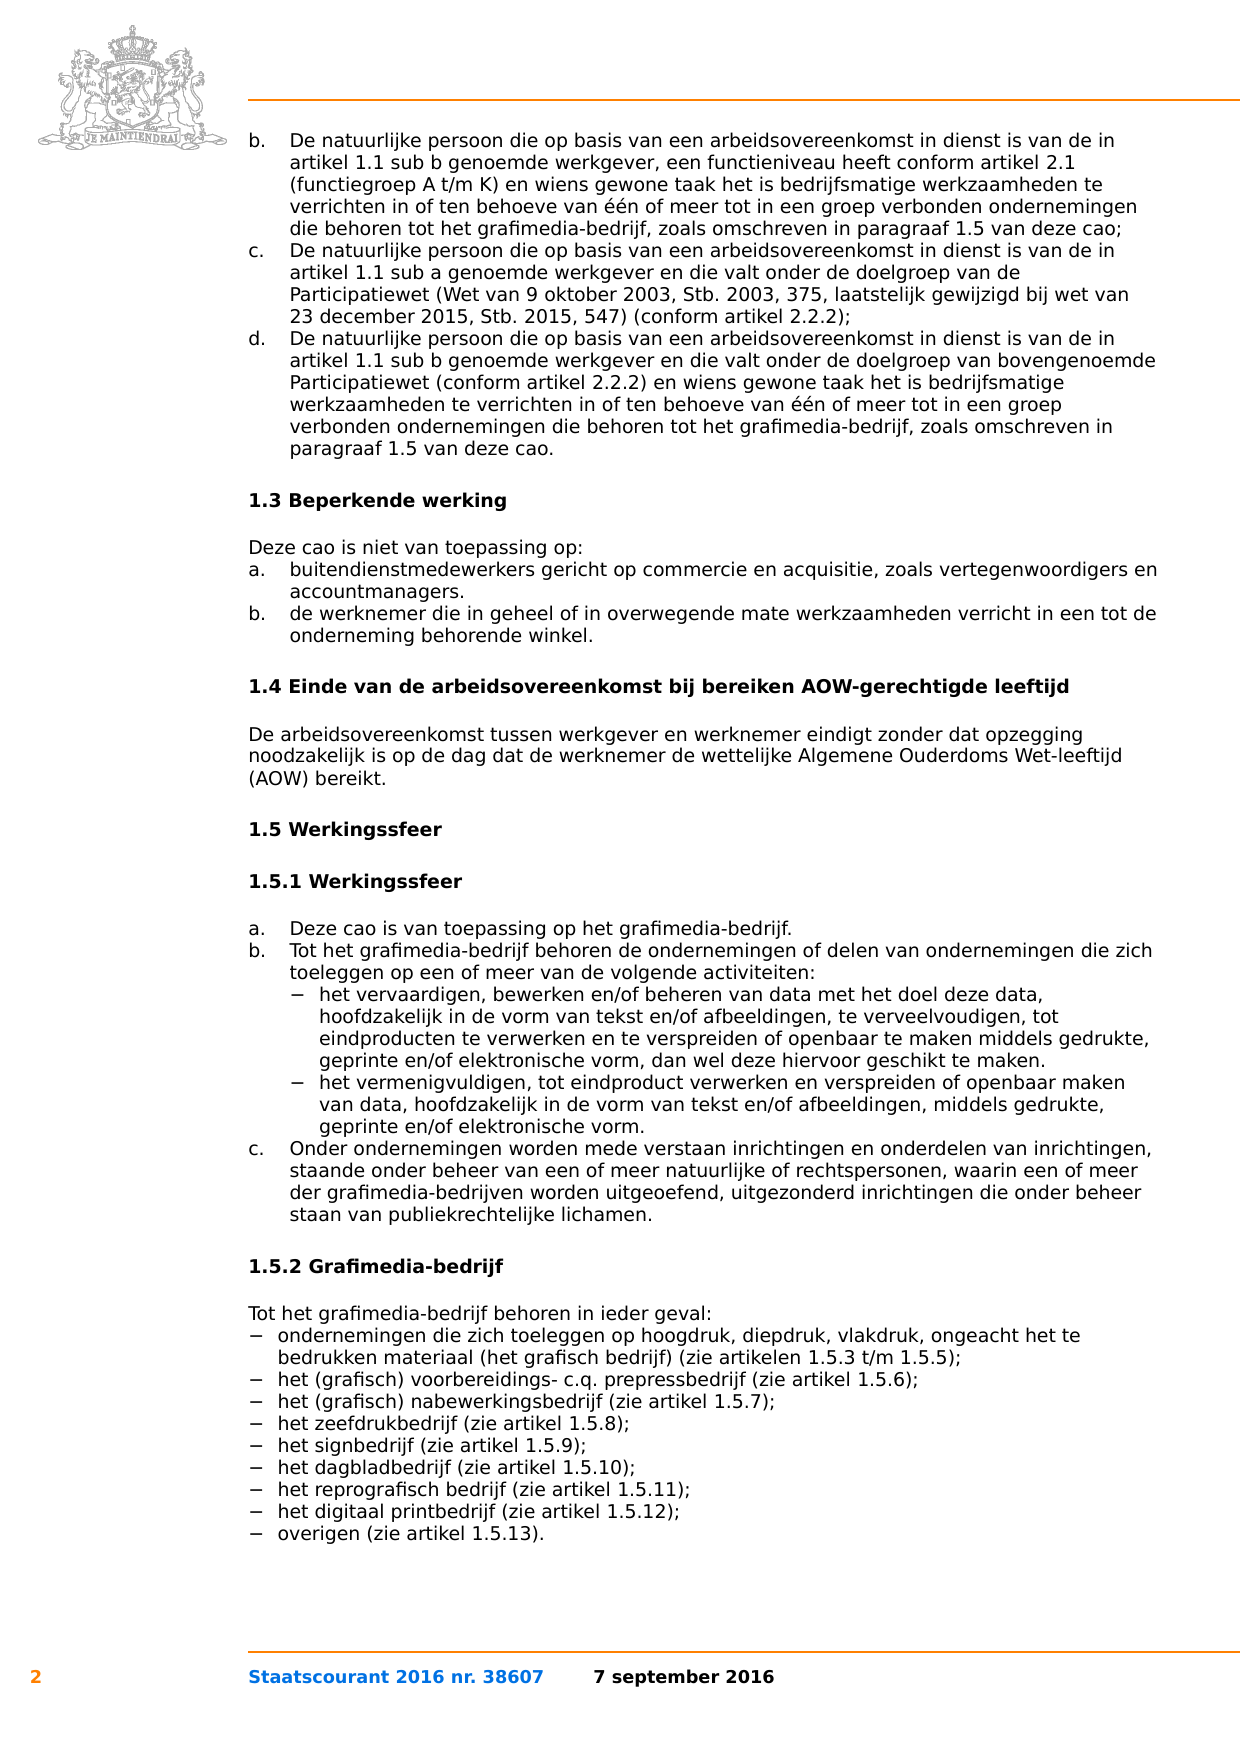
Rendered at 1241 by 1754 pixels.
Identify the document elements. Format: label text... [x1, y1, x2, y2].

text b. Tot het grafimedia-bedrijf behoren de ondernemingen of delen van ondernemingen die zich toeleggen op een of meer van de volgende activiteiten: [248, 940, 1163, 984]
text Tot het grafimedia-bedrijf behoren in ieder geval: [248, 1303, 1163, 1325]
text − het reprografisch bedrijf (zie artikel 1.5.11); [248, 1479, 1163, 1501]
text a. Deze cao is van toepassing op het grafimedia-bedrijf. [248, 918, 1163, 940]
text d. De natuurlijke persoon die op basis van een arbeidsovereenkomst in dienst is van de in artikel 1.1 sub b genoemde werkgever en die valt onder de doelgroep van bovengenoemde Participatiewet (conform artikel 2.2.2) en wiens gewone taak het is bedrijfsmatige werkzaamheden te verrichten in of ten behoeve van één of meer tot in een groep verbonden ondernemingen die behoren tot het grafimedia-bedrijf, zoals omschreven in paragraaf 1.5 van deze cao. [248, 328, 1163, 459]
text − het dagbladbedrijf (zie artikel 1.5.10); [248, 1457, 1163, 1479]
text De arbeidsovereenkomst tussen werkgever en werknemer eindigt zonder dat opzegging noodzakelijk is op de dag dat de werknemer de wettelijke Algemene Ouderdoms Wet-leeftijd (AOW) bereikt. [248, 723, 1163, 789]
text − ondernemingen die zich toeleggen op hoogdruk, diepdruk, vlakdruk, ongeacht het te bedrukken materiaal (het grafisch bedrijf) (zie artikelen 1.5.3 t/m 1.5.5); [248, 1325, 1163, 1369]
subtitle 1.5.2 Grafimedia-bedrijf [248, 1256, 1163, 1278]
text b. de werknemer die in geheel of in overwegende mate werkzaamheden verricht in een tot de onderneming behorende winkel. [248, 602, 1163, 646]
text − het digitaal printbedrijf (zie artikel 1.5.12); [248, 1501, 1163, 1523]
subtitle 1.4 Einde van de arbeidsovereenkomst bij bereiken AOW-gerechtigde leeftijd [248, 676, 1163, 698]
text a. buitendienstmedewerkers gericht op commercie en acquisitie, zoals vertegenwoordigers en accountmanagers. [248, 558, 1163, 602]
text c. De natuurlijke persoon die op basis van een arbeidsovereenkomst in dienst is van de in artikel 1.1 sub a genoemde werkgever en die valt onder de doelgroep van de Participatiewet (Wet van 9 oktober 2003, Stb. 2003, 375, laatstelijk gewijzigd bij wet van 23 december 2015, Stb. 2015, 547) (conform artikel 2.2.2); [248, 240, 1163, 328]
text c. Onder ondernemingen worden mede verstaan inrichtingen en onderdelen van inrichtingen, staande onder beheer van een of meer natuurlijke of rechtspersonen, waarin een of meer der grafimedia-bedrijven worden uitgeoefend, uitgezonderd inrichtingen die onder beheer staan van publiekrechtelijke lichamen. [248, 1138, 1163, 1226]
text − het zeefdrukbedrijf (zie artikel 1.5.8); [248, 1413, 1163, 1435]
text − het (grafisch) voorbereidings- c.q. prepressbedrijf (zie artikel 1.5.6); [248, 1369, 1163, 1391]
text − het (grafisch) nabewerkingsbedrijf (zie artikel 1.5.7); [248, 1391, 1163, 1413]
subtitle 1.3 Beperkende werking [248, 489, 1163, 512]
text − het vermenigvuldigen, tot eindproduct verwerken en verspreiden of openbaar maken van data, hoofdzakelijk in de vorm van tekst en/of afbeeldingen, middels gedrukte, geprinte en/of elektronische vorm. [289, 1072, 1163, 1138]
subtitle 1.5 Werkingssfeer [248, 819, 1163, 841]
text − overigen (zie artikel 1.5.13). [248, 1523, 1163, 1545]
subtitle 1.5.1 Werkingssfeer [248, 871, 1163, 893]
text − het vervaardigen, bewerken en/of beheren van data met het doel deze data, hoofdzakelijk in de vorm van tekst en/of afbeeldingen, te verveelvoudigen, tot eindproducten te verwerken en te verspreiden of openbaar te maken middels gedrukte, geprinte en/of elektronische vorm, dan wel deze hiervoor geschikt te maken. [289, 984, 1163, 1072]
text Deze cao is niet van toepassing op: [248, 537, 1163, 558]
text − het signbedrijf (zie artikel 1.5.9); [248, 1435, 1163, 1457]
text b. De natuurlijke persoon die op basis van een arbeidsovereenkomst in dienst is van de in artikel 1.1 sub b genoemde werkgever, een functieniveau heeft conform artikel 2.1 (functiegroep A t/m K) en wiens gewone taak het is bedrijfsmatige werkzaamheden te verrichten in of ten behoeve van één of meer tot in een groep verbonden ondernemingen die behoren tot het grafimedia-bedrijf, zoals omschreven in paragraaf 1.5 van deze cao; [248, 130, 1163, 240]
picture [38, 25, 227, 150]
